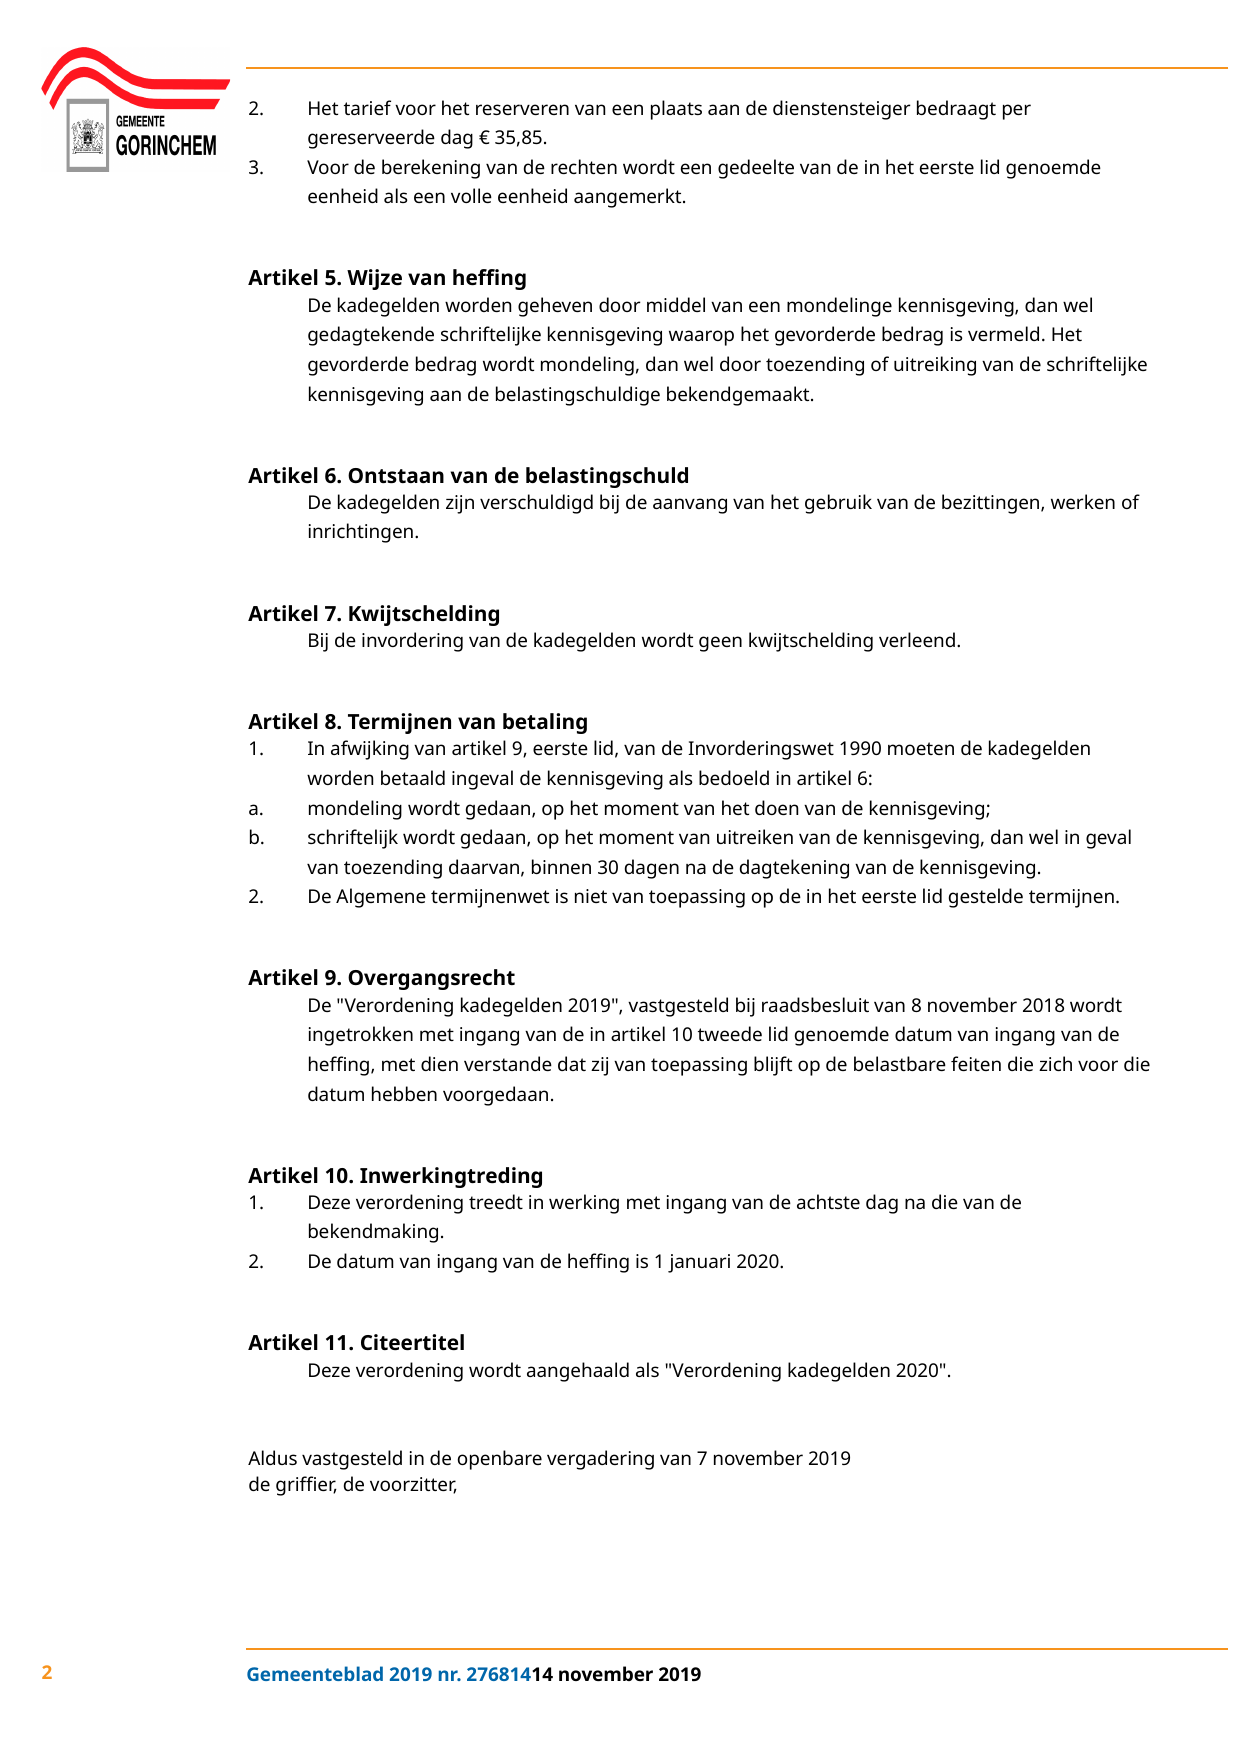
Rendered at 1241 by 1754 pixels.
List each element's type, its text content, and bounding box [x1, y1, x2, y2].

list schriftelijk wordt gedaan, op het moment van uitreiken van de kennisgeving, dan wel in geval van toezending daarvan, binnen 30 dagen na de dagtekening van de kennisgeving. [248, 824, 1152, 880]
picture [41, 47, 231, 172]
list In afwijking van artikel 9, eerste lid, van de Invorderingswet 1990 moeten de kadegelden worden betaald ingeval de kennisgeving als bedoeld in artikel 6: [248, 736, 1152, 791]
list mondeling wordt gedaan, op het moment van het doen van de kennisgeving; [248, 795, 1152, 821]
text Artikel 9. Overgangsrecht [248, 963, 1152, 992]
text Artikel 6. Ontstaan van de belastingschuld [248, 461, 1152, 489]
list Deze verordening wordt aangehaald als "Verordening kadegelden 2020". [248, 1357, 1152, 1382]
list De "Verordening kadegelden 2019", vastgesteld bij raadsbesluit van 8 november 2018 wordt ingetrokken met ingang van de in artikel 10 tweede lid genoemde datum van ingang van de heffing, met dien verstande dat zij van toepassing blijft op de belastbare feiten die zich voor die datum hebben voorgedaan. [248, 992, 1152, 1106]
text Artikel 11. Citeertitel [248, 1328, 1152, 1357]
text Artikel 5. Wijze van heffing [248, 263, 1152, 292]
text Aldus vastgesteld in de openbare vergadering van 7 november 2019 [248, 1446, 1152, 1471]
list Voor de berekening van de rechten wordt een gedeelte van de in het eerste lid genoemde eenheid als een volle eenheid aangemerkt. [248, 154, 1152, 209]
list Het tarief voor het reserveren van een plaats aan de dienstensteiger bedraagt per gereserveerde dag € 35,85. [248, 95, 1152, 150]
list De kadegelden worden geheven door middel van een mondelinge kennisgeving, dan wel gedagtekende schriftelijke kennisgeving waarop het gevorderde bedrag is vermeld. Het gevorderde bedrag wordt mondeling, dan wel door toezending of uitreiking van de schriftelijke kennisgeving aan de belastingschuldige bekendgemaakt. [248, 292, 1152, 406]
text de griffier, de voorzitter, [248, 1471, 1152, 1497]
list De Algemene termijnenwet is niet van toepassing op de in het eerste lid gestelde termijnen. [248, 883, 1152, 909]
list Bij de invordering van de kadegelden wordt geen kwijtschelding verleend. [248, 627, 1152, 653]
text Artikel 7. Kwijtschelding [248, 599, 1152, 627]
text Artikel 8. Termijnen van betaling [248, 707, 1152, 736]
text Artikel 10. Inwerkingtreding [248, 1161, 1152, 1189]
list De datum van ingang van de heffing is 1 januari 2020. [248, 1248, 1152, 1274]
list De kadegelden zijn verschuldigd bij de aanvang van het gebruik van de bezittingen, werken of inrichtingen. [248, 489, 1152, 544]
list Deze verordening treedt in werking met ingang van de achtste dag na die van de bekendmaking. [248, 1189, 1152, 1244]
